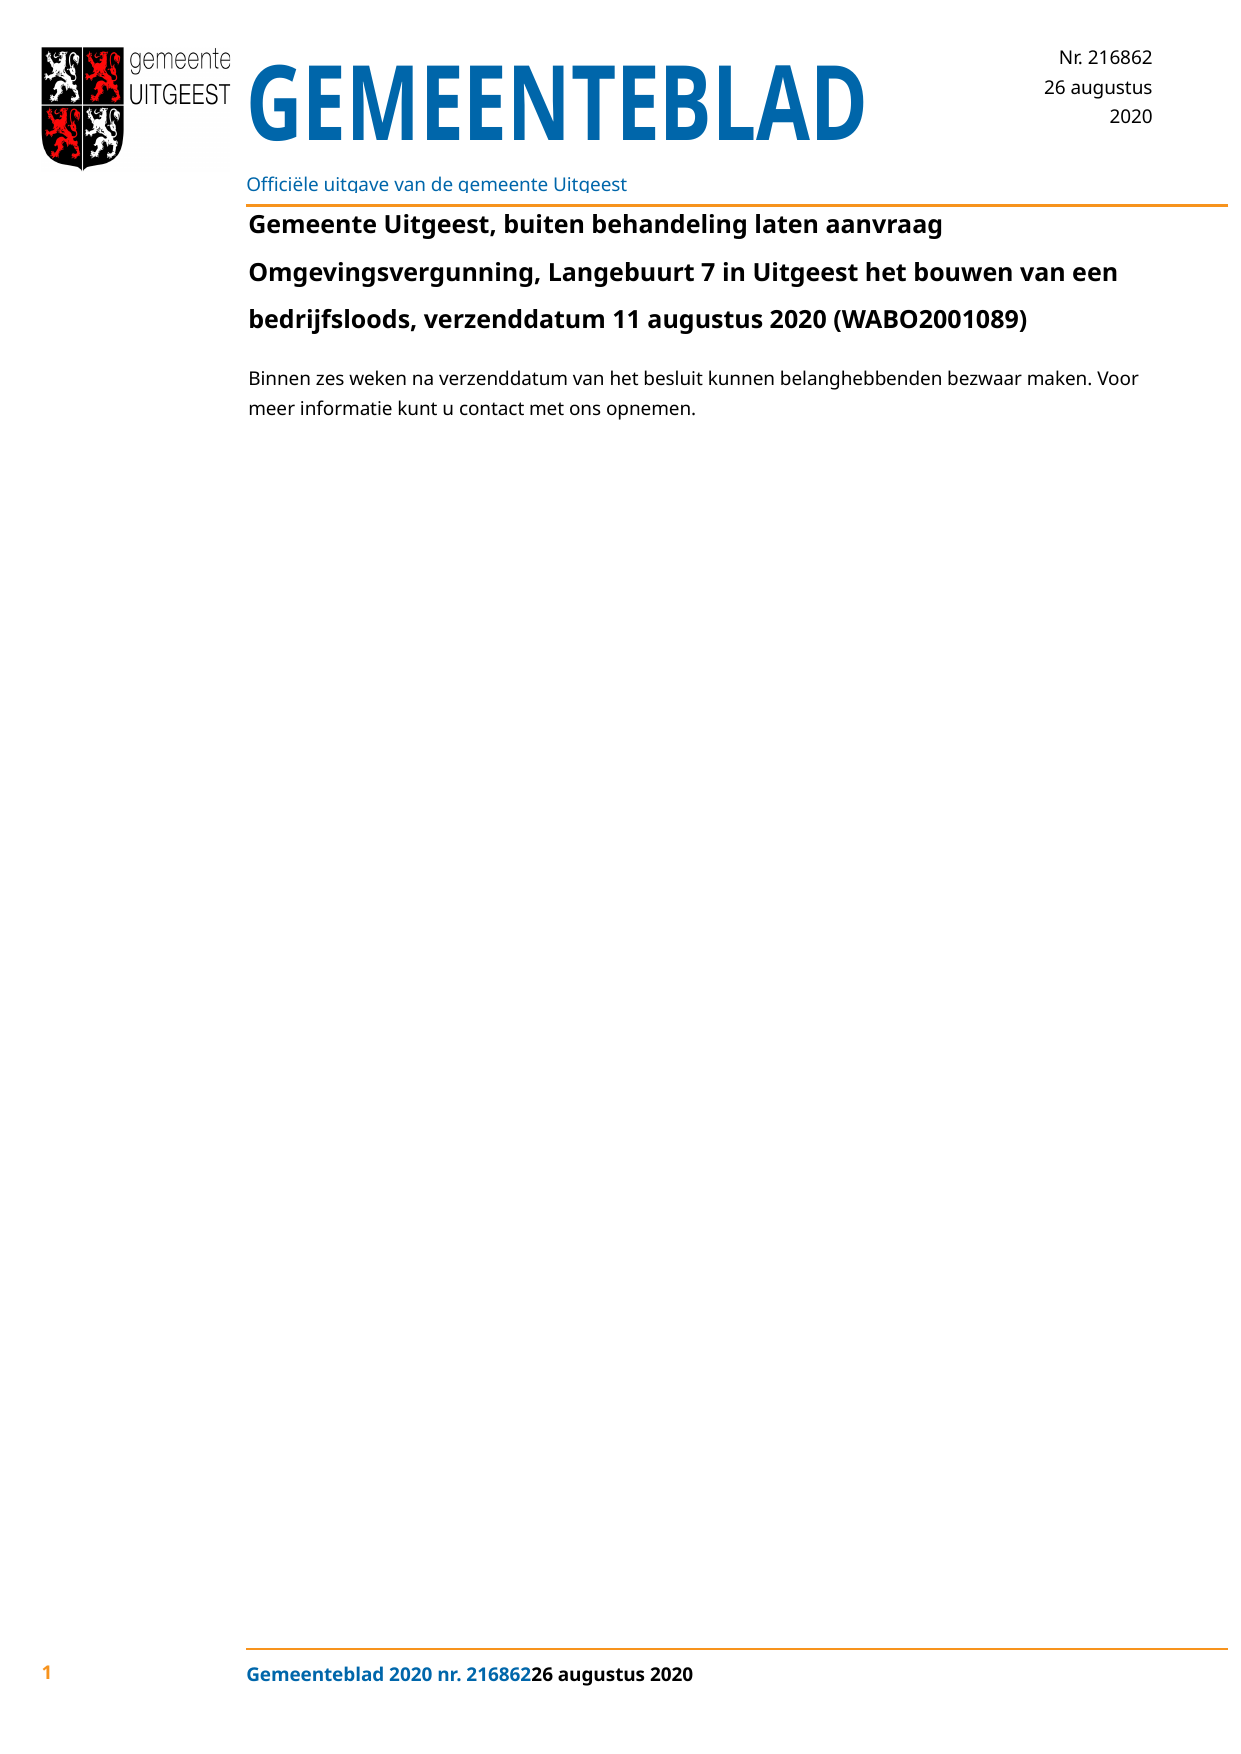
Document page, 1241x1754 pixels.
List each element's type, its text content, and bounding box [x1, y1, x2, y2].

text Binnen zes weken na verzenddatum van het besluit kunnen belanghebbenden bezwaar maken. Voor meer informatie kunt u contact met ons opnemen. [248, 366, 1152, 421]
text Gemeente Uitgeest, buiten behandeling laten aanvraag Omgevingsvergunning, Langebuurt 7 in Uitgeest het bouwen van een bedrijfsloods, verzenddatum 11 augustus 2020 (WABO2001089) [248, 207, 1152, 336]
picture [41, 47, 231, 172]
